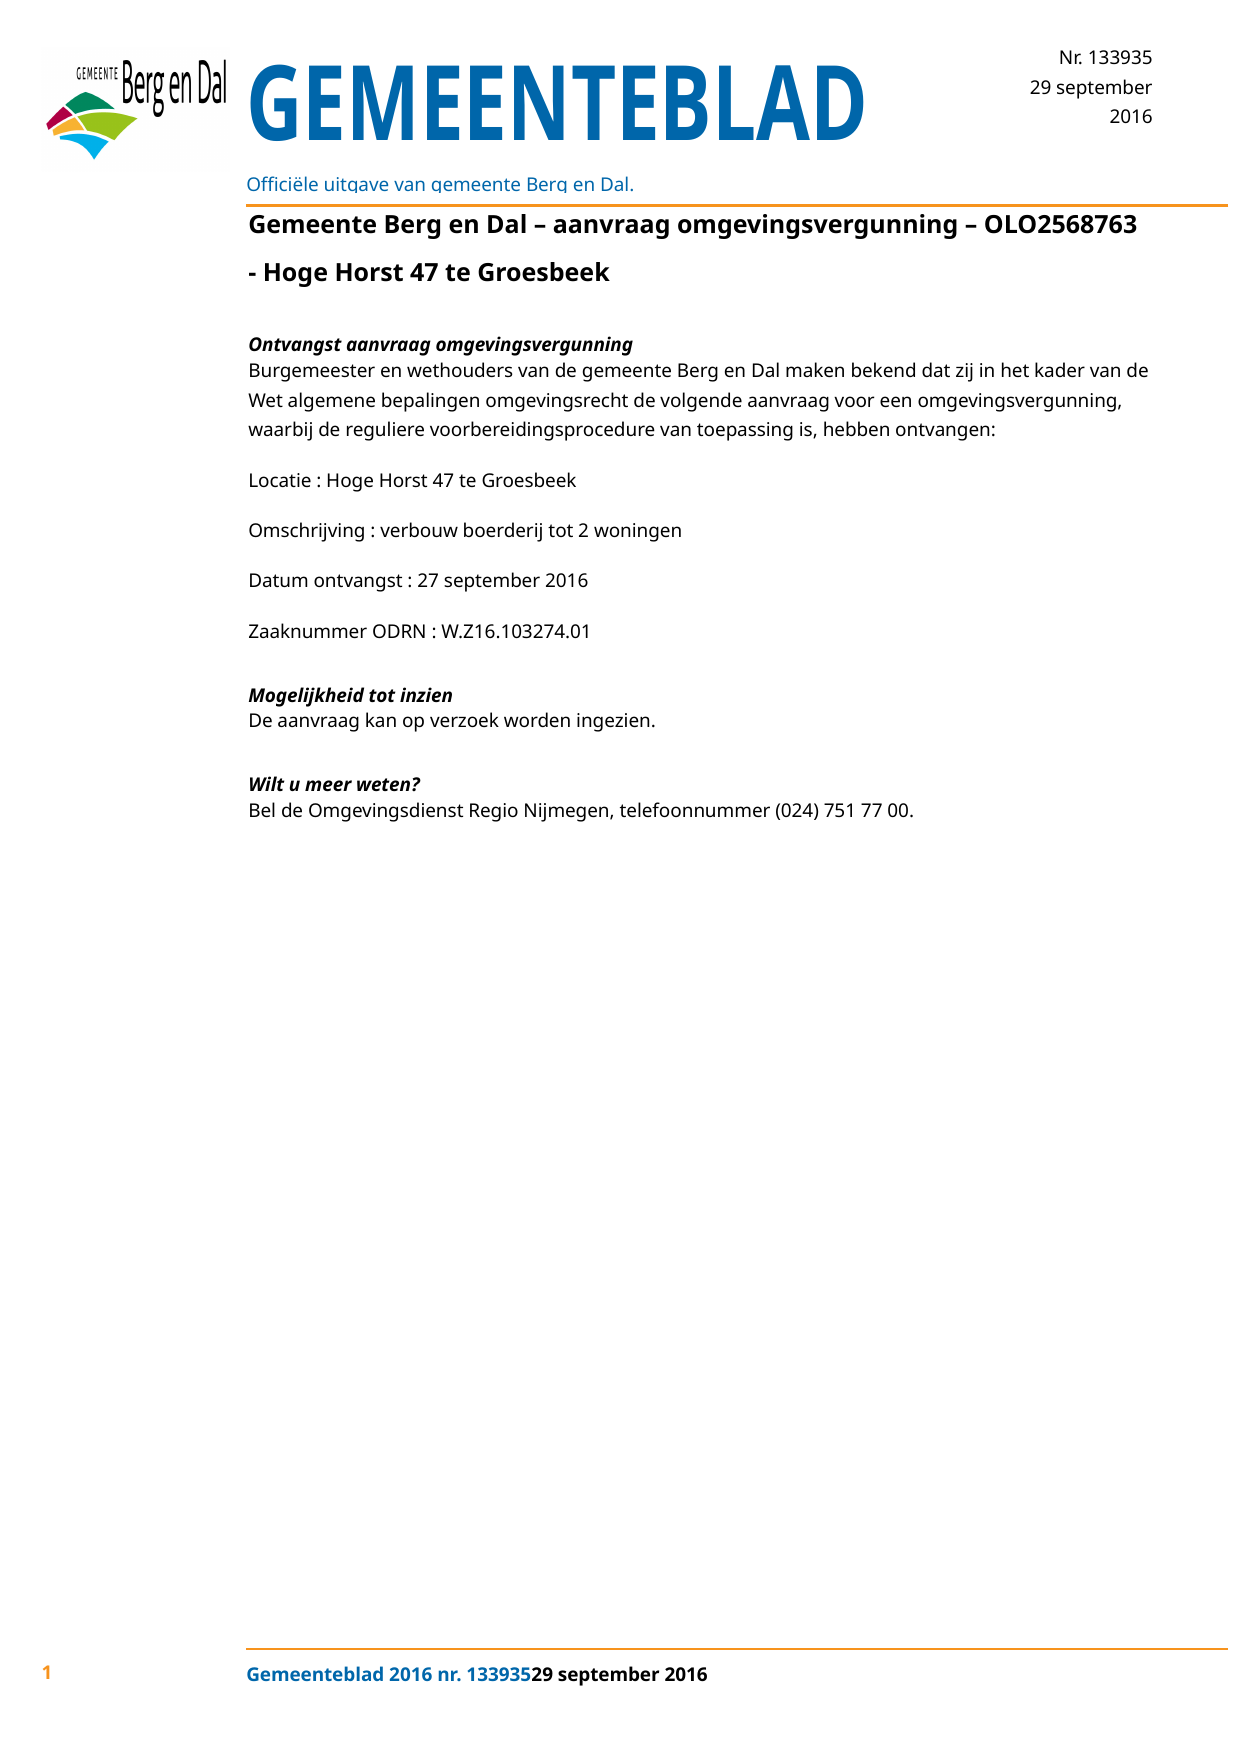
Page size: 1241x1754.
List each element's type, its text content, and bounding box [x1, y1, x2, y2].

text Ontvangst aanvraag omgevingsvergunning [248, 331, 1152, 357]
text Omschrijving : verbouw boerderij tot 2 woningen [248, 517, 1152, 543]
picture [41, 47, 231, 172]
text Bel de Omgevingsdienst Regio Nijmegen, telefoonnummer (024) 751 77 00. [248, 797, 1152, 823]
text Mogelijkheid tot inzien [248, 682, 1152, 708]
text Datum ontvangst : 27 september 2016 [248, 568, 1152, 593]
text De aanvraag kan op verzoek worden ingezien. [248, 708, 1152, 733]
text Locatie : Hoge Horst 47 te Groesbeek [248, 467, 1152, 492]
text Zaaknummer ODRN : W.Z16.103274.01 [248, 618, 1152, 644]
text Burgemeester en wethouders van de gemeente Berg en Dal maken bekend dat zij in het kader van de Wet algemene bepalingen omgevingsrecht de volgende aanvraag voor een omgevingsvergunning, waarbij de reguliere voorbereidingsprocedure van toepassing is, hebben ontvangen: [248, 357, 1152, 442]
text Wilt u meer weten? [248, 772, 1152, 797]
text Gemeente Berg en Dal – aanvraag omgevingsvergunning – OLO2568763 - Hoge Horst 47 te Groesbeek [248, 207, 1152, 288]
